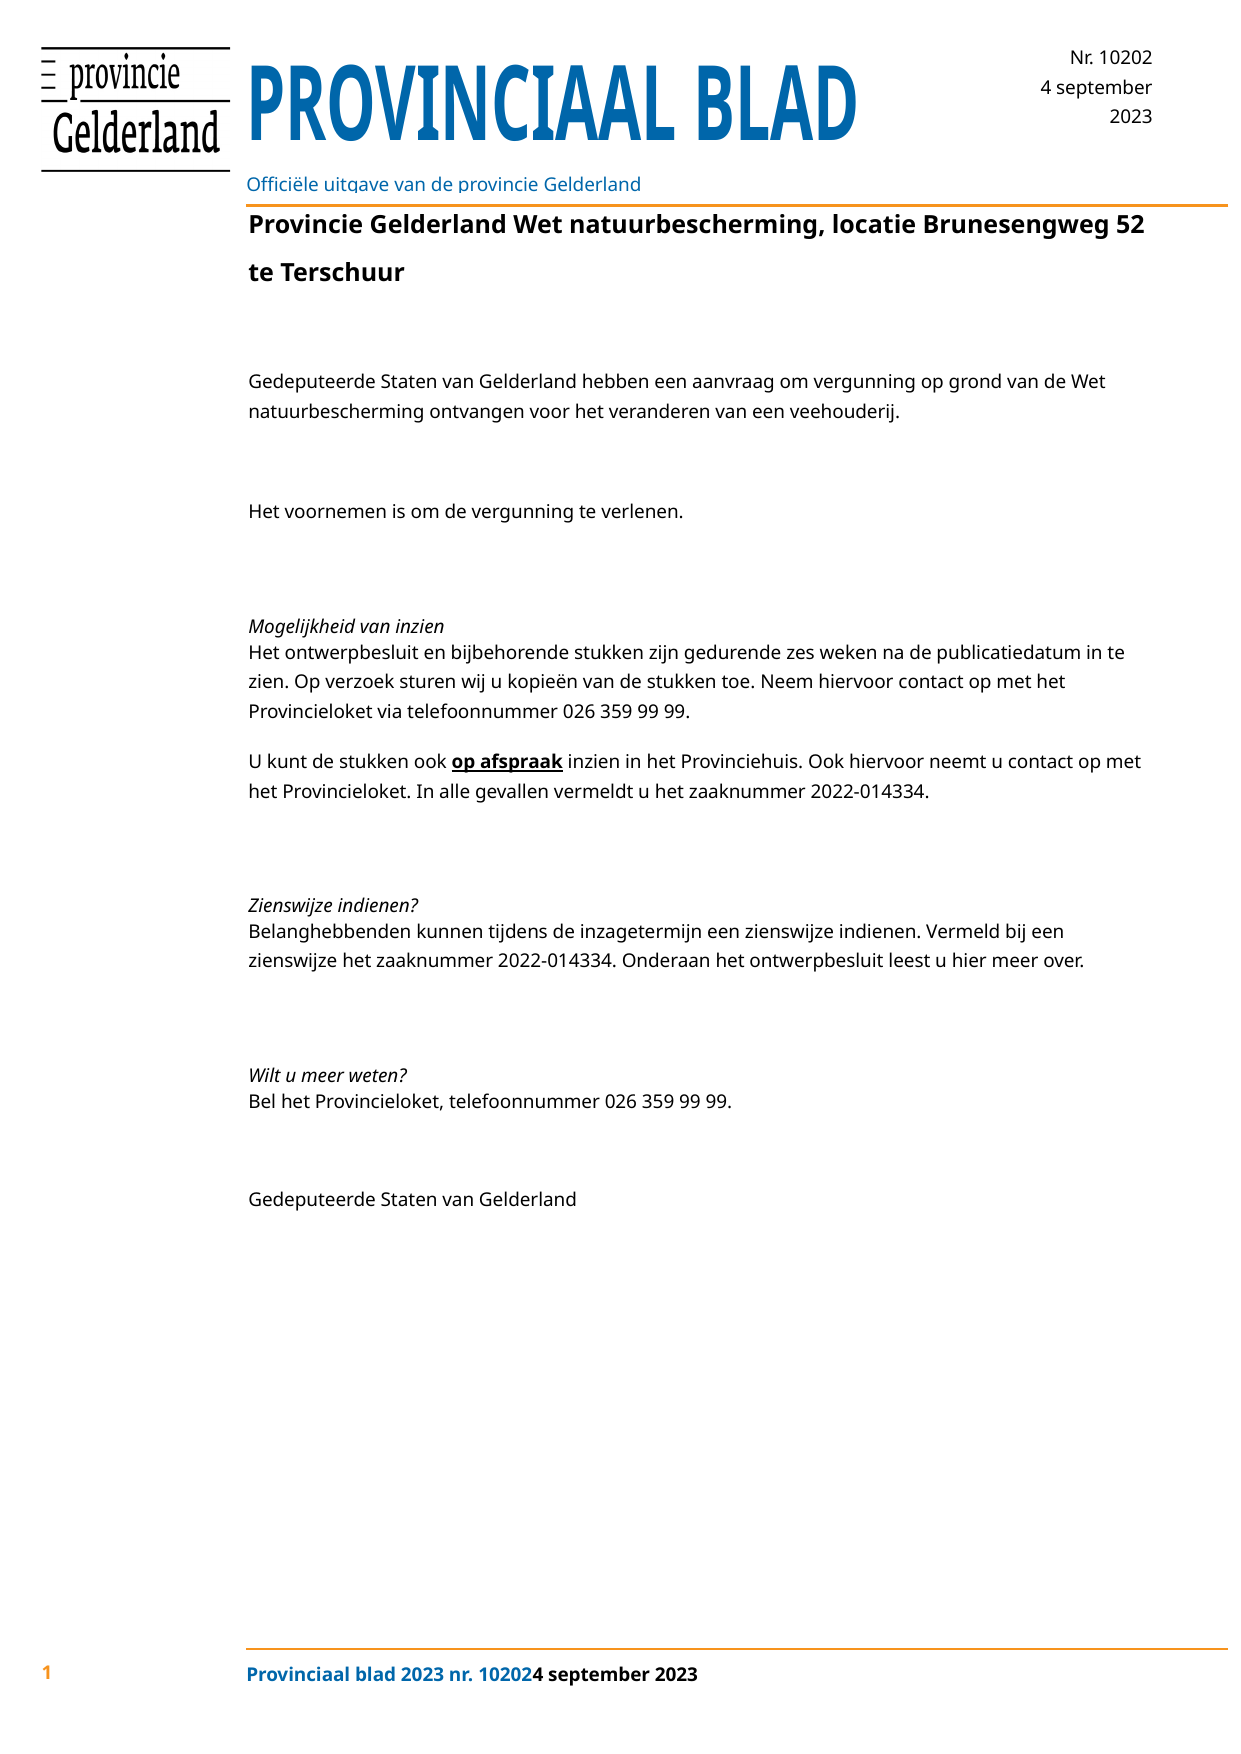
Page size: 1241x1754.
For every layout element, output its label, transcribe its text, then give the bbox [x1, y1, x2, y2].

text Bel het Provincieloket, telefoonnummer 026 359 99 99. [248, 1088, 1152, 1113]
text Het ontwerpbesluit en bijbehorende stukken zijn gedurende zes weken na de publicatiedatum in te zien. Op verzoek sturen wij u kopieën van de stukken toe. Neem hiervoor contact op met het Provincieloket via telefoonnummer 026 359 99 99. [248, 639, 1152, 724]
text Mogelijkheid van inzien [248, 613, 1152, 639]
text Gedeputeerde Staten van Gelderland hebben een aanvraag om vergunning op grond van de Wet natuurbescherming ontvangen voor het veranderen van een veehouderij. [248, 368, 1152, 424]
text Wilt u meer weten? [248, 1062, 1152, 1088]
text Provincie Gelderland Wet natuurbescherming, locatie Brunesengweg 52 te Terschuur [248, 207, 1152, 288]
text Het voornemen is om de vergunning te verlenen. [248, 499, 1152, 524]
text Belanghebbenden kunnen tijdens de inzagetermijn een zienswijze indienen. Vermeld bij een zienswijze het zaaknummer 2022-014334. Onderaan het ontwerpbesluit leest u hier meer over. [248, 918, 1152, 973]
text Zienswijze indienen? [248, 892, 1152, 918]
text U kunt de stukken ook op afspraak inzien in het Provinciehuis. Ook hiervoor neemt u contact op met het Provincieloket. In alle gevallen vermeldt u het zaaknummer 2022-014334. [248, 748, 1152, 804]
picture [41, 47, 231, 172]
text Gedeputeerde Staten van Gelderland [248, 1186, 1152, 1212]
